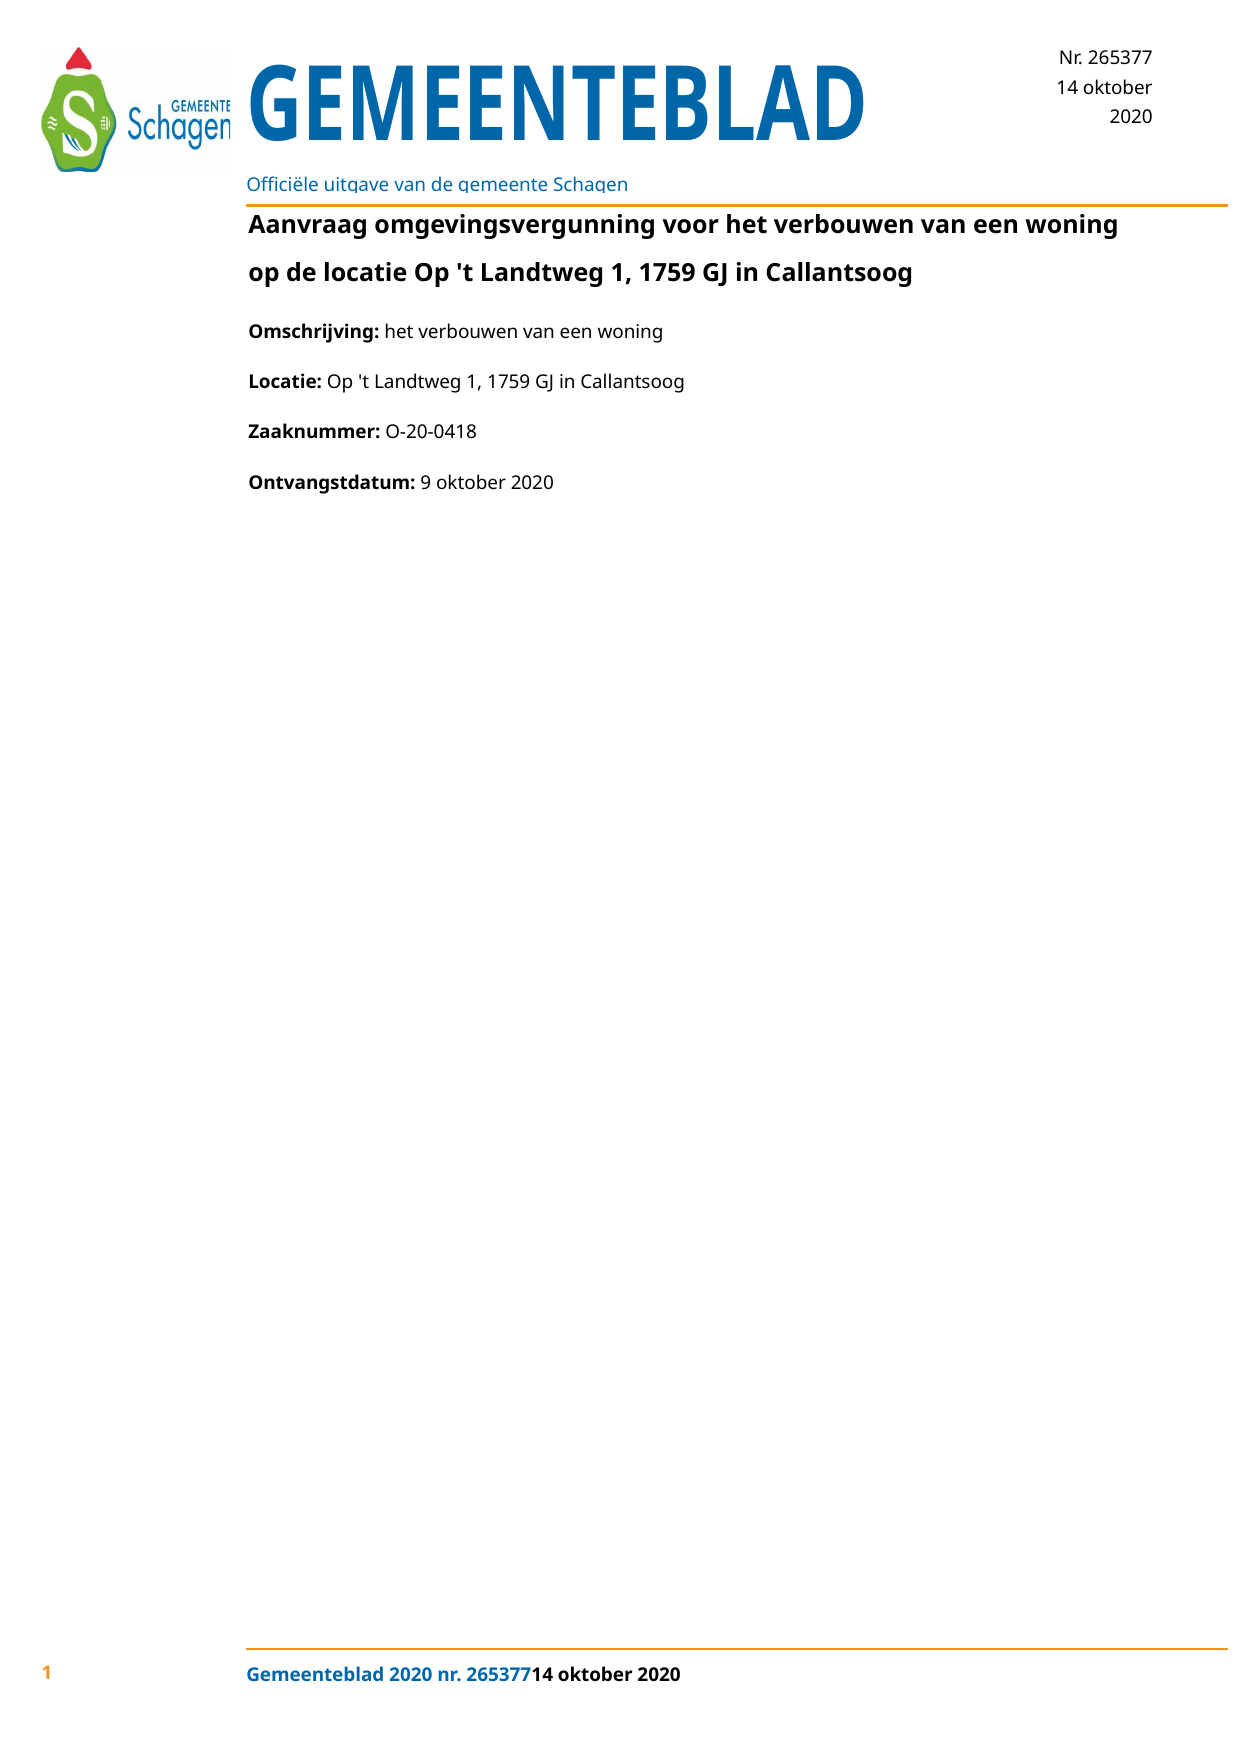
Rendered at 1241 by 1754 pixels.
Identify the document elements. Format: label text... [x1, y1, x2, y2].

picture [41, 47, 231, 172]
text Aanvraag omgevingsvergunning voor het verbouwen van een woning op de locatie Op 't Landtweg 1, 1759 GJ in Callantsoog [248, 207, 1152, 288]
text Zaaknummer: O-20-0418 [248, 419, 1152, 444]
text Omschrijving: het verbouwen van een woning [248, 318, 1152, 344]
text Ontvangstdatum: 9 oktober 2020 [248, 469, 1152, 495]
text Locatie: Op 't Landtweg 1, 1759 GJ in Callantsoog [248, 368, 1152, 394]
